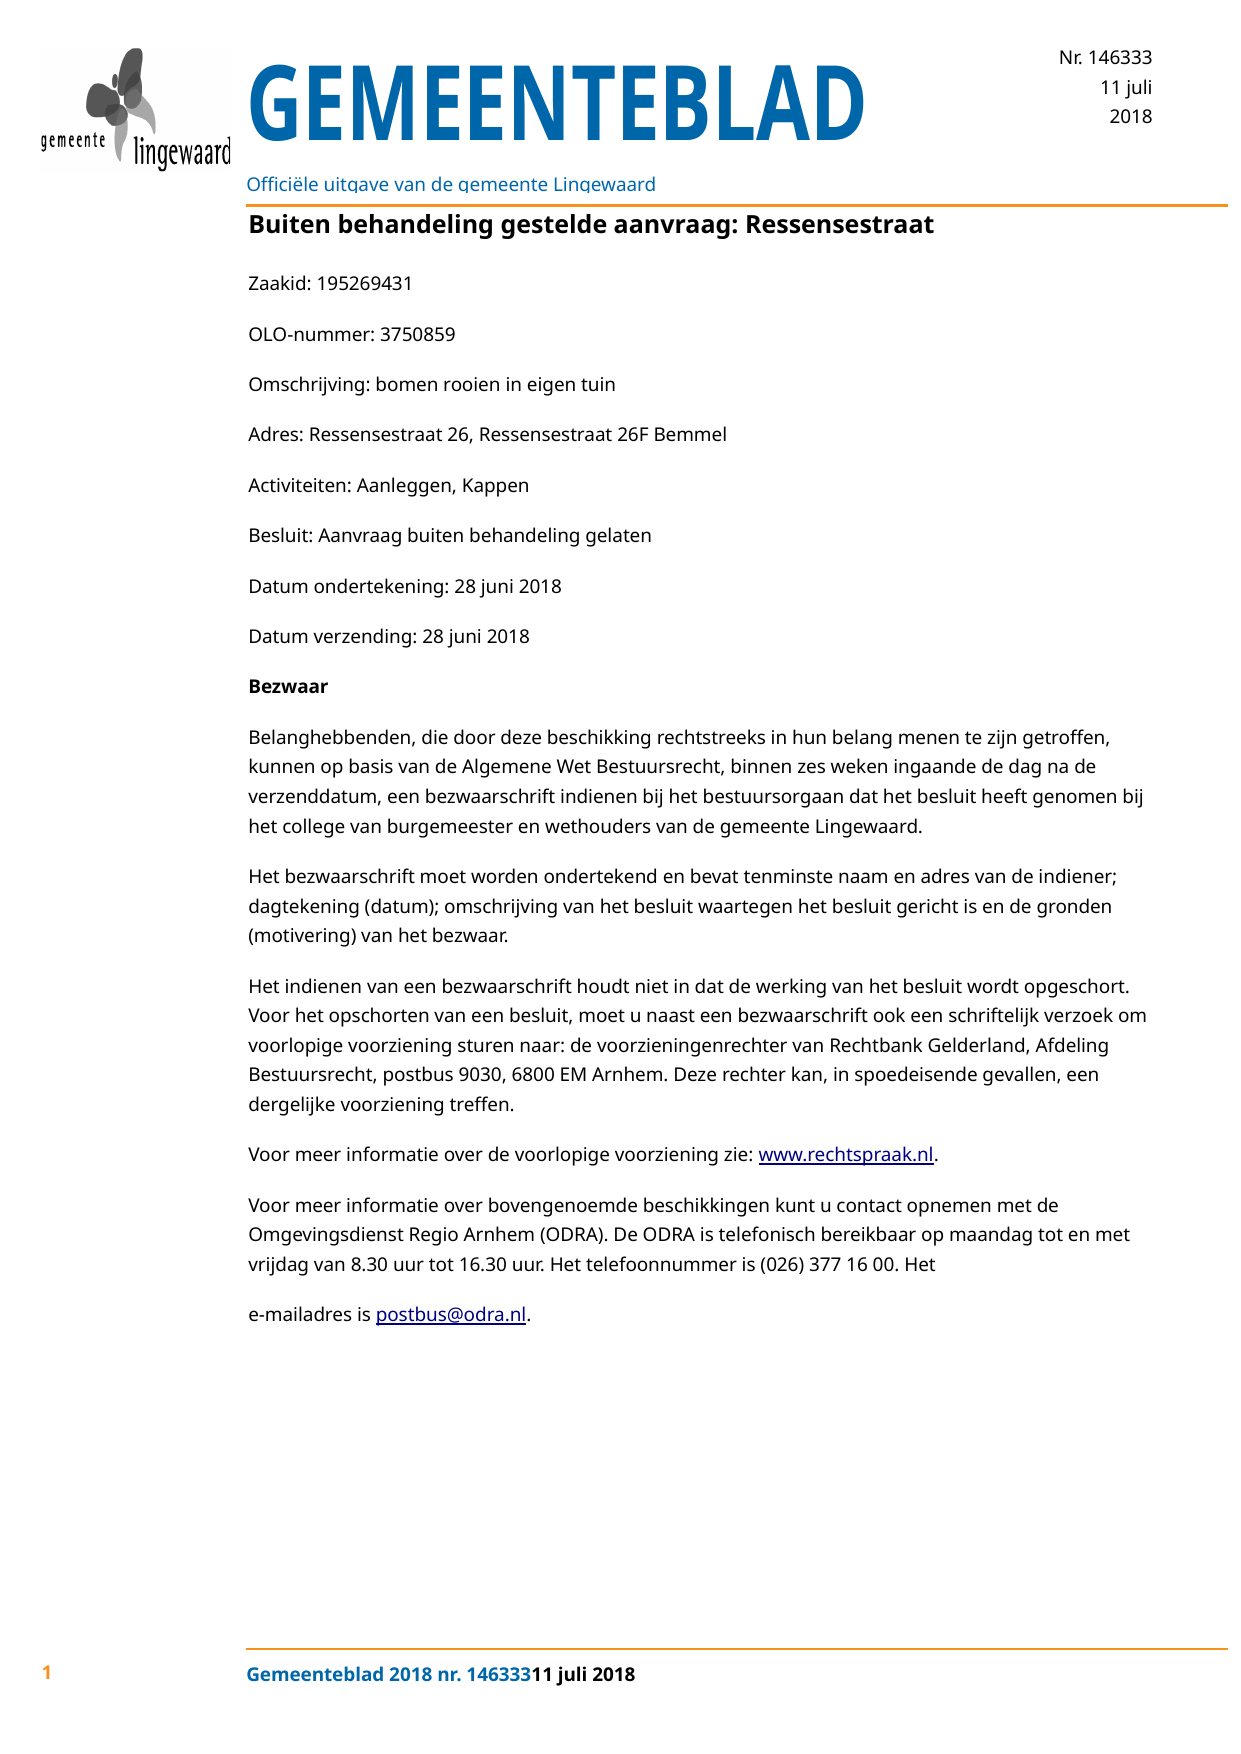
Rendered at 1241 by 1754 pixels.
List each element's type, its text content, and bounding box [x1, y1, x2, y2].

text Zaakid: 195269431 [248, 270, 1152, 296]
text Besluit: Aanvraag buiten behandeling gelaten [248, 522, 1152, 548]
text Het bezwaarschrift moet worden ondertekend en bevat tenminste naam en adres van de indiener; dagtekening (datum); omschrijving van het besluit waartegen het besluit gericht is en de gronden (motivering) van het bezwaar. [248, 863, 1152, 948]
text Voor meer informatie over de voorlopige voorziening zie: www.rechtspraak.nl. [248, 1142, 1152, 1167]
text Bezwaar [248, 674, 1152, 699]
text Buiten behandeling gestelde aanvraag: Ressensestraat [248, 207, 1152, 241]
text Omschrijving: bomen rooien in eigen tuin [248, 371, 1152, 397]
text Belanghebbenden, die door deze beschikking rechtstreeks in hun belang menen te zijn getroffen, kunnen op basis van de Algemene Wet Bestuursrecht, binnen zes weken ingaande de dag na de verzenddatum, een bezwaarschrift indienen bij het bestuursorgaan dat het besluit heeft genomen bij het college van burgemeester en wethouders van de gemeente Lingewaard. [248, 724, 1152, 838]
text OLO-nummer: 3750859 [248, 321, 1152, 346]
text e-mailadres is postbus@odra.nl. [248, 1302, 1152, 1327]
text Datum ondertekening: 28 juni 2018 [248, 573, 1152, 598]
picture [41, 47, 231, 172]
text Activiteiten: Aanleggen, Kappen [248, 472, 1152, 498]
text Voor meer informatie over bovengenoemde beschikkingen kunt u contact opnemen met de Omgevingsdienst Regio Arnhem (ODRA). De ODRA is telefonisch bereikbaar op maandag tot en met vrijdag van 8.30 uur tot 16.30 uur. Het telefoonnummer is (026) 377 16 00. Het [248, 1192, 1152, 1277]
text Adres: Ressensestraat 26, Ressensestraat 26F Bemmel [248, 422, 1152, 447]
text Het indienen van een bezwaarschrift houdt niet in dat de werking van het besluit wordt opgeschort. Voor het opschorten van een besluit, moet u naast een bezwaarschrift ook een schriftelijk verzoek om voorlopige voorziening sturen naar: de voorzieningenrechter van Rechtbank Gelderland, Afdeling Bestuursrecht, postbus 9030, 6800 EM Arnhem. Deze rechter kan, in spoedeisende gevallen, een dergelijke voorziening treffen. [248, 973, 1152, 1117]
text Datum verzending: 28 juni 2018 [248, 623, 1152, 649]
